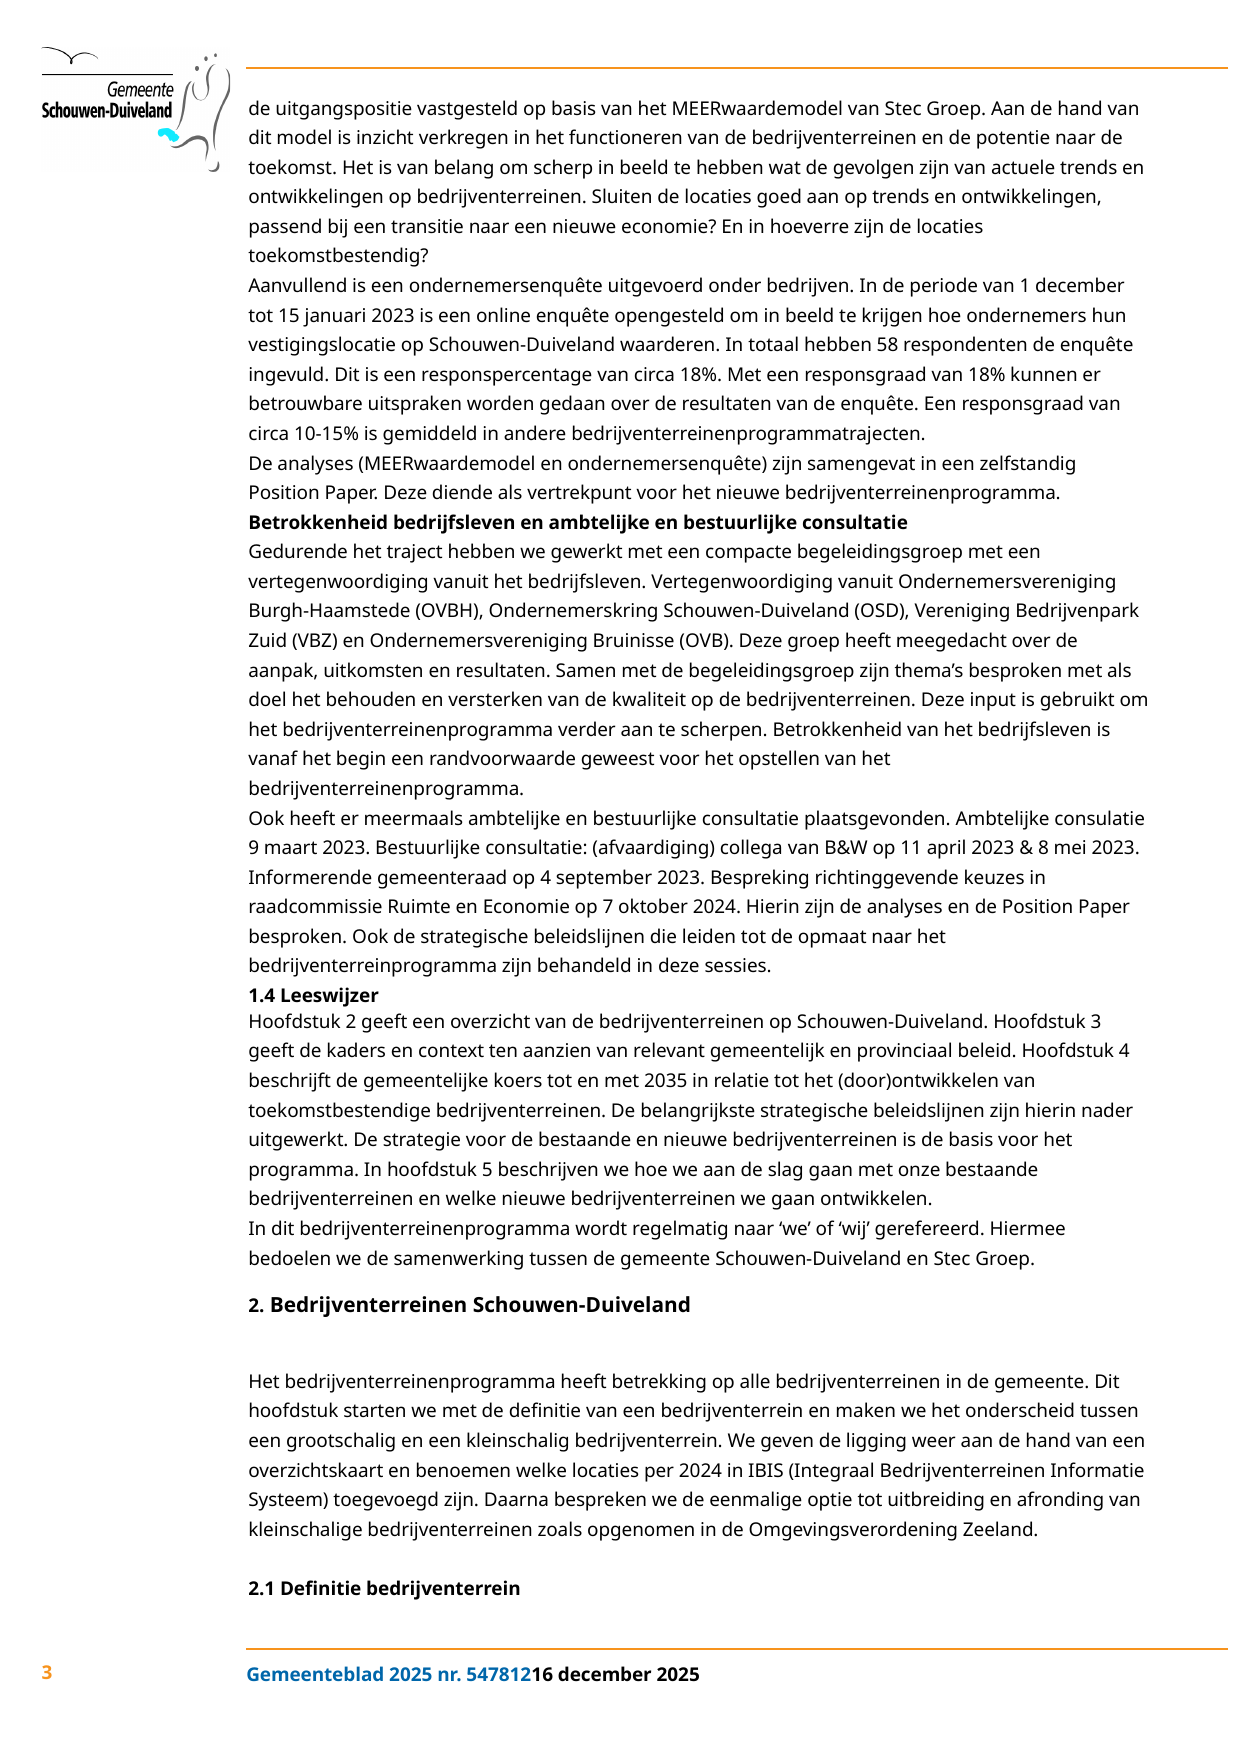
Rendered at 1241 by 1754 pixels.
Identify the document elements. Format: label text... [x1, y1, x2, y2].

picture [41, 47, 231, 172]
text Gedurende het traject hebben we gewerkt met een compacte begeleidingsgroep met een vertegenwoordiging vanuit het bedrijfsleven. Vertegenwoordiging vanuit Ondernemersvereniging Burgh-Haamstede (OVBH), Ondernemerskring Schouwen-Duiveland (OSD), Vereniging Bedrijvenpark Zuid (VBZ) en Ondernemersvereniging Bruinisse (OVB). Deze groep heeft meegedacht over de aanpak, uitkomsten en resultaten. Samen met de begeleidingsgroep zijn thema’s besproken met als doel het behouden en versterken van de kwaliteit op de bedrijventerreinen. Deze input is gebruikt om het bedrijventerreinenprogramma verder aan te scherpen. Betrokkenheid van het bedrijfsleven is vanaf het begin een randvoorwaarde geweest voor het opstellen van het bedrijventerreinenprogramma. [248, 538, 1152, 801]
text Hoofdstuk 2 geeft een overzicht van de bedrijventerreinen op Schouwen-Duiveland. Hoofdstuk 3 geeft de kaders en context ten aanzien van relevant gemeentelijk en provinciaal beleid. Hoofdstuk 4 beschrijft de gemeentelijke koers tot en met 2035 in relatie tot het (door)ontwikkelen van toekomstbestendige bedrijventerreinen. De belangrijkste strategische beleidslijnen zijn hierin nader uitgewerkt. De strategie voor de bestaande en nieuwe bedrijventerreinen is de basis voor het programma. In hoofdstuk 5 beschrijven we hoe we aan de slag gaan met onze bestaande bedrijventerreinen en welke nieuwe bedrijventerreinen we gaan ontwikkelen. [248, 1008, 1152, 1211]
text 2.1 Definitie bedrijventerrein [248, 1575, 1152, 1601]
text Het bedrijventerreinenprogramma heeft betrekking op alle bedrijventerreinen in de gemeente. Dit hoofdstuk starten we met de definitie van een bedrijventerrein en maken we het onderscheid tussen een grootschalig en een kleinschalig bedrijventerrein. We geven de ligging weer aan de hand van een overzichtskaart en benoemen welke locaties per 2024 in IBIS (Integraal Bedrijventerreinen Informatie Systeem) toegevoegd zijn. Daarna bespreken we de eenmalige optie tot uitbreiding en afronding van kleinschalige bedrijventerreinen zoals opgenomen in de Omgevingsverordening Zeeland. [248, 1368, 1152, 1542]
text de uitgangspositie vastgesteld op basis van het MEERwaardemodel van Stec Groep. Aan de hand van dit model is inzicht verkregen in het functioneren van de bedrijventerreinen en de potentie naar de toekomst. Het is van belang om scherp in beeld te hebben wat de gevolgen zijn van actuele trends en ontwikkelingen op bedrijventerreinen. Sluiten de locaties goed aan op trends en ontwikkelingen, passend bij een transitie naar een nieuwe economie? En in hoeverre zijn de locaties toekomstbestendig? [248, 95, 1152, 268]
text Ook heeft er meermaals ambtelijke en bestuurlijke consultatie plaatsgevonden. Ambtelijke consulatie 9 maart 2023. Bestuurlijke consultatie: (afvaardiging) collega van B&W op 11 april 2023 & 8 mei 2023. Informerende gemeenteraad op 4 september 2023. Bespreking richtinggevende keuzes in raadcommissie Ruimte en Economie op 7 oktober 2024. Hierin zijn de analyses en de Position Paper besproken. Ook de strategische beleidslijnen die leiden tot de opmaat naar het bedrijventerreinprogramma zijn behandeld in deze sessies. [248, 805, 1152, 978]
text De analyses (MEERwaardemodel en ondernemersenquête) zijn samengevat in een zelfstandig Position Paper. Deze diende als vertrekpunt voor het nieuwe bedrijventerreinenprogramma. [248, 450, 1152, 505]
text Aanvullend is een ondernemersenquête uitgevoerd onder bedrijven. In de periode van 1 december tot 15 januari 2023 is een online enquête opengesteld om in beeld te krijgen hoe ondernemers hun vestigingslocatie op Schouwen-Duiveland waarderen. In totaal hebben 58 respondenten de enquête ingevuld. Dit is een responspercentage van circa 18%. Met een responsgraad van 18% kunnen er betrouwbare uitspraken worden gedaan over de resultaten van de enquête. Een responsgraad van circa 10-15% is gemiddeld in andere bedrijventerreinenprogrammatrajecten. [248, 272, 1152, 446]
text Betrokkenheid bedrijfsleven en ambtelijke en bestuurlijke consultatie [248, 509, 1152, 535]
text 1.4 Leeswijzer [248, 982, 1152, 1008]
text In dit bedrijventerreinenprogramma wordt regelmatig naar ‘we’ of ‘wij’ gerefereerd. Hiermee bedoelen we de samenwerking tussen de gemeente Schouwen-Duiveland en Stec Groep. [248, 1215, 1152, 1270]
text 2. Bedrijventerreinen Schouwen-Duiveland [248, 1290, 1152, 1319]
